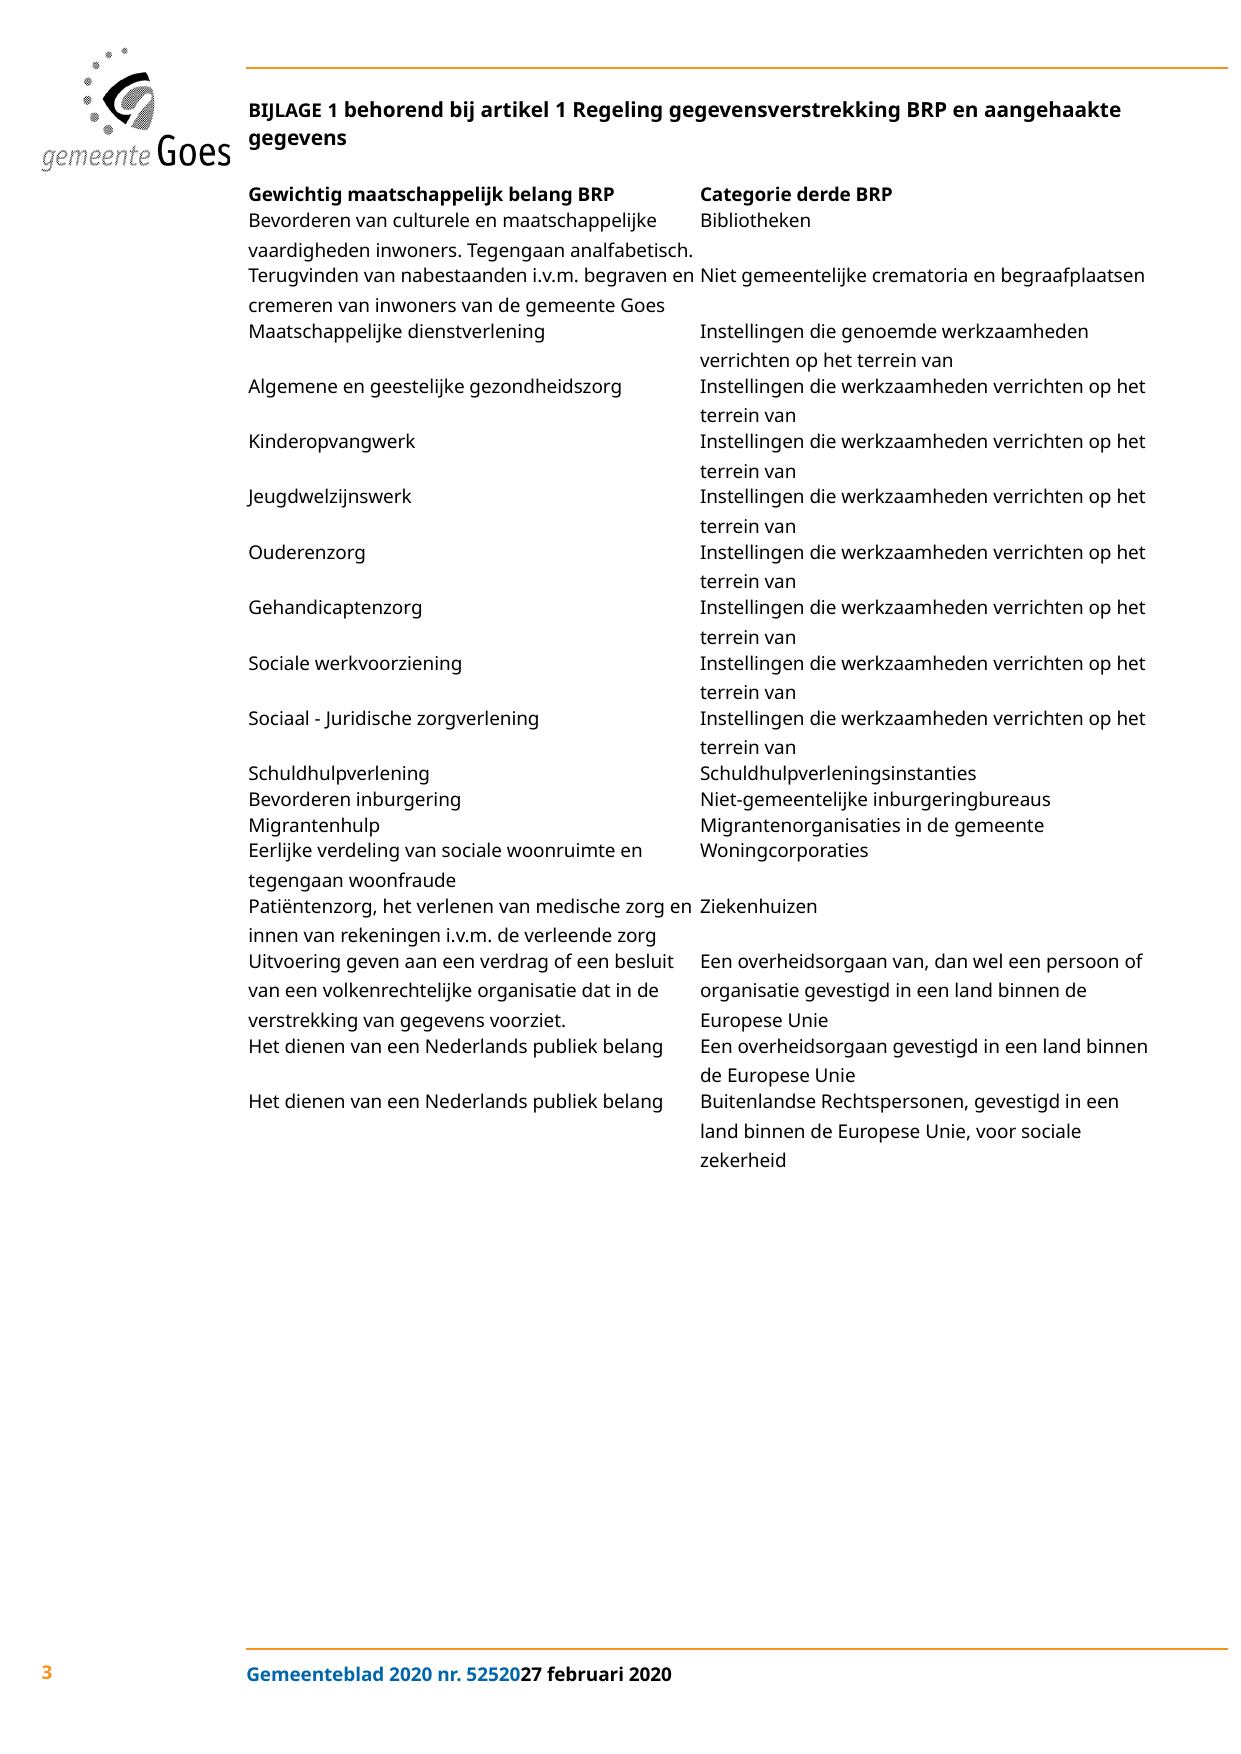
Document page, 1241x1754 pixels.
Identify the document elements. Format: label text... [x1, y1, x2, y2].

table_cell Instellingen die werkzaamheden verrichten op het terrein van [700, 650, 1152, 705]
table_cell Uitvoering geven aan een verdrag of een besluit van een volkenrechtelijke organisatie dat in de verstrekking van gegevens voorziet. [248, 948, 700, 1033]
picture [41, 47, 231, 172]
table_cell Maatschappelijke dienstverlening [248, 318, 700, 373]
table_cell Instellingen die werkzaamheden verrichten op het terrein van [700, 484, 1152, 539]
table_cell Eerlijke verdeling van sociale woonruimte en tegengaan woonfraude [248, 838, 700, 893]
table_cell Schuldhulpverleningsinstanties [700, 760, 1152, 786]
text BIJLAGE 1 behorend bij artikel 1 Regeling gegevensverstrekking BRP en aangehaakte gegevens [248, 95, 1152, 152]
table_cell Instellingen die werkzaamheden verrichten op het terrein van [700, 373, 1152, 428]
table_cell Een overheidsorgaan van, dan wel een persoon of organisatie gevestigd in een land binnen de Europese Unie [700, 948, 1152, 1033]
table_cell Migrantenorganisaties in de gemeente [700, 812, 1152, 837]
table_cell Instellingen die werkzaamheden verrichten op het terrein van [700, 539, 1152, 594]
table_cell Migrantenhulp [248, 812, 700, 837]
table_cell Sociale werkvoorziening [248, 650, 700, 705]
table_cell Bibliotheken [700, 207, 1152, 262]
table_cell Gehandicaptenzorg [248, 594, 700, 650]
table_cell Kinderopvangwerk [248, 429, 700, 484]
table_cell Ouderenzorg [248, 539, 700, 594]
table_header Categorie derde BRP [700, 181, 1152, 207]
table_cell Sociaal - Juridische zorgverlening [248, 705, 700, 760]
table_cell Bevorderen inburgering [248, 786, 700, 812]
table_cell Schuldhulpverlening [248, 760, 700, 786]
table_cell Algemene en geestelijke gezondheidszorg [248, 373, 700, 428]
table_cell Het dienen van een Nederlands publiek belang [248, 1033, 700, 1088]
table_cell Ziekenhuizen [700, 893, 1152, 948]
table_cell Patiëntenzorg, het verlenen van medische zorg en innen van rekeningen i.v.m. de verleende zorg [248, 893, 700, 948]
table_cell Bevorderen van culturele en maatschappelijke vaardigheden inwoners. Tegengaan analfabetisch. [248, 207, 700, 262]
table_cell Woningcorporaties [700, 838, 1152, 893]
table_cell Niet-gemeentelijke inburgeringbureaus [700, 786, 1152, 812]
table_cell Terugvinden van nabestaanden i.v.m. begraven en cremeren van inwoners van de gemeente Goes [248, 263, 700, 318]
table_cell Instellingen die genoemde werkzaamheden verrichten op het terrein van [700, 318, 1152, 373]
table_cell Instellingen die werkzaamheden verrichten op het terrein van [700, 705, 1152, 760]
table_cell Instellingen die werkzaamheden verrichten op het terrein van [700, 429, 1152, 484]
table_cell Instellingen die werkzaamheden verrichten op het terrein van [700, 594, 1152, 650]
table_cell Buitenlandse Rechtspersonen, gevestigd in een land binnen de Europese Unie, voor sociale zekerheid [700, 1088, 1152, 1173]
table_header Gewichtig maatschappelijk belang BRP [248, 181, 700, 207]
table_cell Een overheidsorgaan gevestigd in een land binnen de Europese Unie [700, 1033, 1152, 1088]
table_cell Niet gemeentelijke crematoria en begraafplaatsen [700, 263, 1152, 318]
table_cell Het dienen van een Nederlands publiek belang [248, 1088, 700, 1173]
table_cell Jeugdwelzijnswerk [248, 484, 700, 539]
